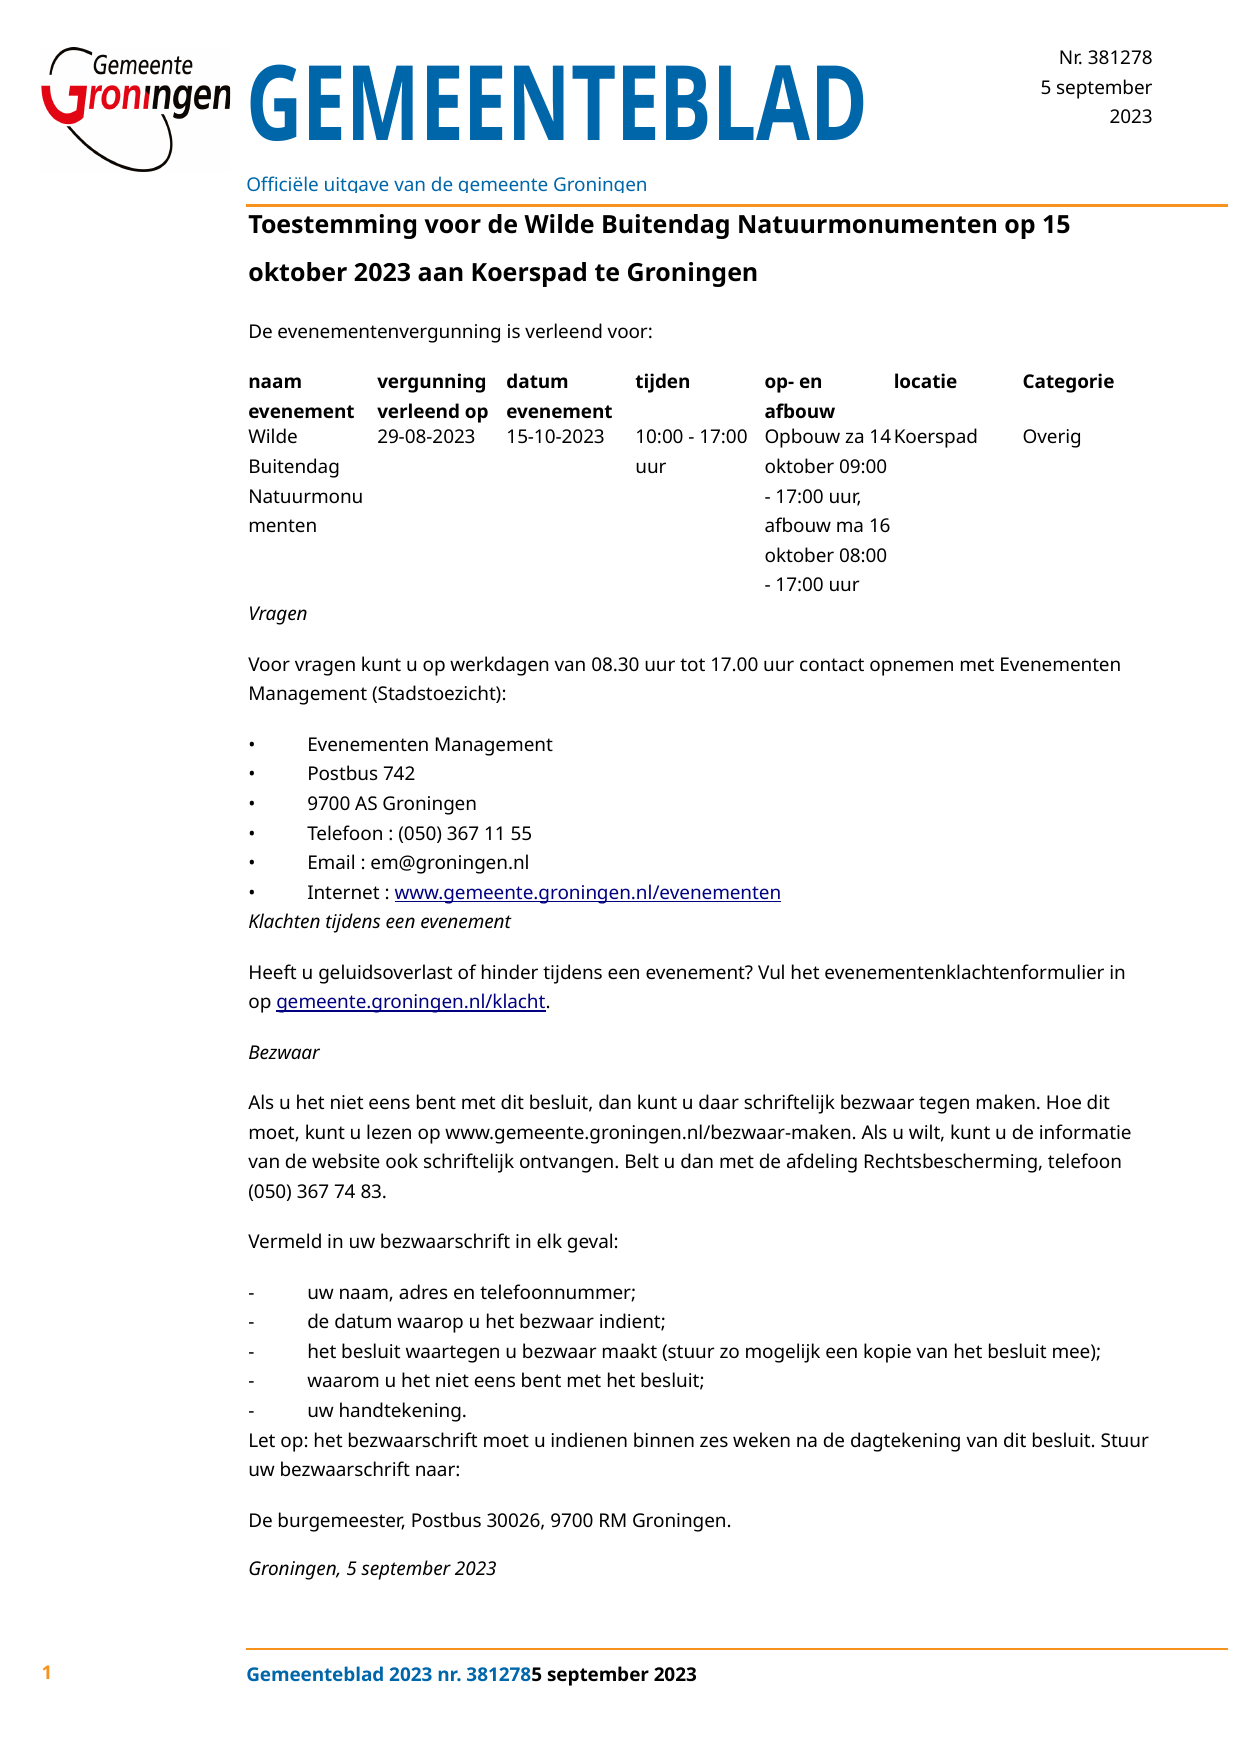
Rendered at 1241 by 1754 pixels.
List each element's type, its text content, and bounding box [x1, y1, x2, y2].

text Vermeld in uw bezwaarschrift in elk geval: [248, 1228, 1152, 1254]
text Als u het niet eens bent met dit besluit, dan kunt u daar schriftelijk bezwaar tegen maken. Hoe dit moet, kunt u lezen op www.gemeente.groningen.nl/bezwaar-maken. Als u wilt, kunt u de informatie van de website ook schriftelijk ontvangen. Belt u dan met de afdeling Rechtsbescherming, telefoon (050) 367 74 83. [248, 1089, 1152, 1204]
text Toestemming voor de Wilde Buitendag Natuurmonumenten op 15 oktober 2023 aan Koerspad te Groningen [248, 207, 1152, 288]
list Internet : www.gemeente.groningen.nl/evenementen [248, 879, 1152, 905]
text Groningen, 5 september 2023 [248, 1555, 1152, 1580]
text De evenementenvergunning is verleend voor: [248, 318, 1152, 344]
text Heeft u geluidsoverlast of hinder tijdens een evenement? Vul het evenementenklachtenformulier in op gemeente.groningen.nl/klacht. [248, 959, 1152, 1014]
list Evenementen Management [248, 731, 1152, 757]
list het besluit waartegen u bezwaar maakt (stuur zo mogelijk een kopie van het besluit mee); [248, 1338, 1152, 1364]
text Bezwaar [248, 1039, 1152, 1065]
table_cell Opbouw za 14 oktober 09:00 - 17:00 uur, afbouw ma 16 oktober 08:00 - 17:00 uur [764, 424, 893, 597]
list de datum waarop u het bezwaar indient; [248, 1308, 1152, 1334]
list Postbus 742 [248, 761, 1152, 786]
list uw naam, adres en telefoonnummer; [248, 1279, 1152, 1305]
text Let op: het bezwaarschrift moet u indienen binnen zes weken na de dagtekening van dit besluit. Stuur uw bezwaarschrift naar: [248, 1427, 1152, 1482]
table_header naam evenement [248, 369, 377, 424]
table_cell Wilde Buitendag Natuurmonumenten [248, 424, 377, 597]
list Email : em@groningen.nl [248, 849, 1152, 875]
table_header vergunning verleend op [377, 369, 506, 424]
text Klachten tijdens een evenement [248, 908, 1152, 934]
picture [41, 47, 231, 172]
list uw handtekening. [248, 1397, 1152, 1423]
list Telefoon : (050) 367 11 55 [248, 820, 1152, 846]
table_cell Overig [1023, 424, 1152, 597]
text Vragen [248, 601, 1152, 626]
table_cell 29-08-2023 [377, 424, 506, 597]
table_header tijden [635, 369, 764, 424]
text Voor vragen kunt u op werkdagen van 08.30 uur tot 17.00 uur contact opnemen met Evenementen Management (Stadstoezicht): [248, 651, 1152, 706]
list waarom u het niet eens bent met het besluit; [248, 1368, 1152, 1393]
table_header locatie [894, 369, 1022, 424]
table_cell 15-10-2023 [506, 424, 635, 597]
list 9700 AS Groningen [248, 790, 1152, 816]
table_header Categorie [1023, 369, 1152, 424]
table_cell 10:00 - 17:00 uur [635, 424, 764, 597]
text De burgemeester, Postbus 30026, 9700 RM Groningen. [248, 1507, 1152, 1533]
table_cell Koerspad [894, 424, 1022, 597]
table_header datum evenement [506, 369, 635, 424]
table_header op- en afbouw [764, 369, 893, 424]
